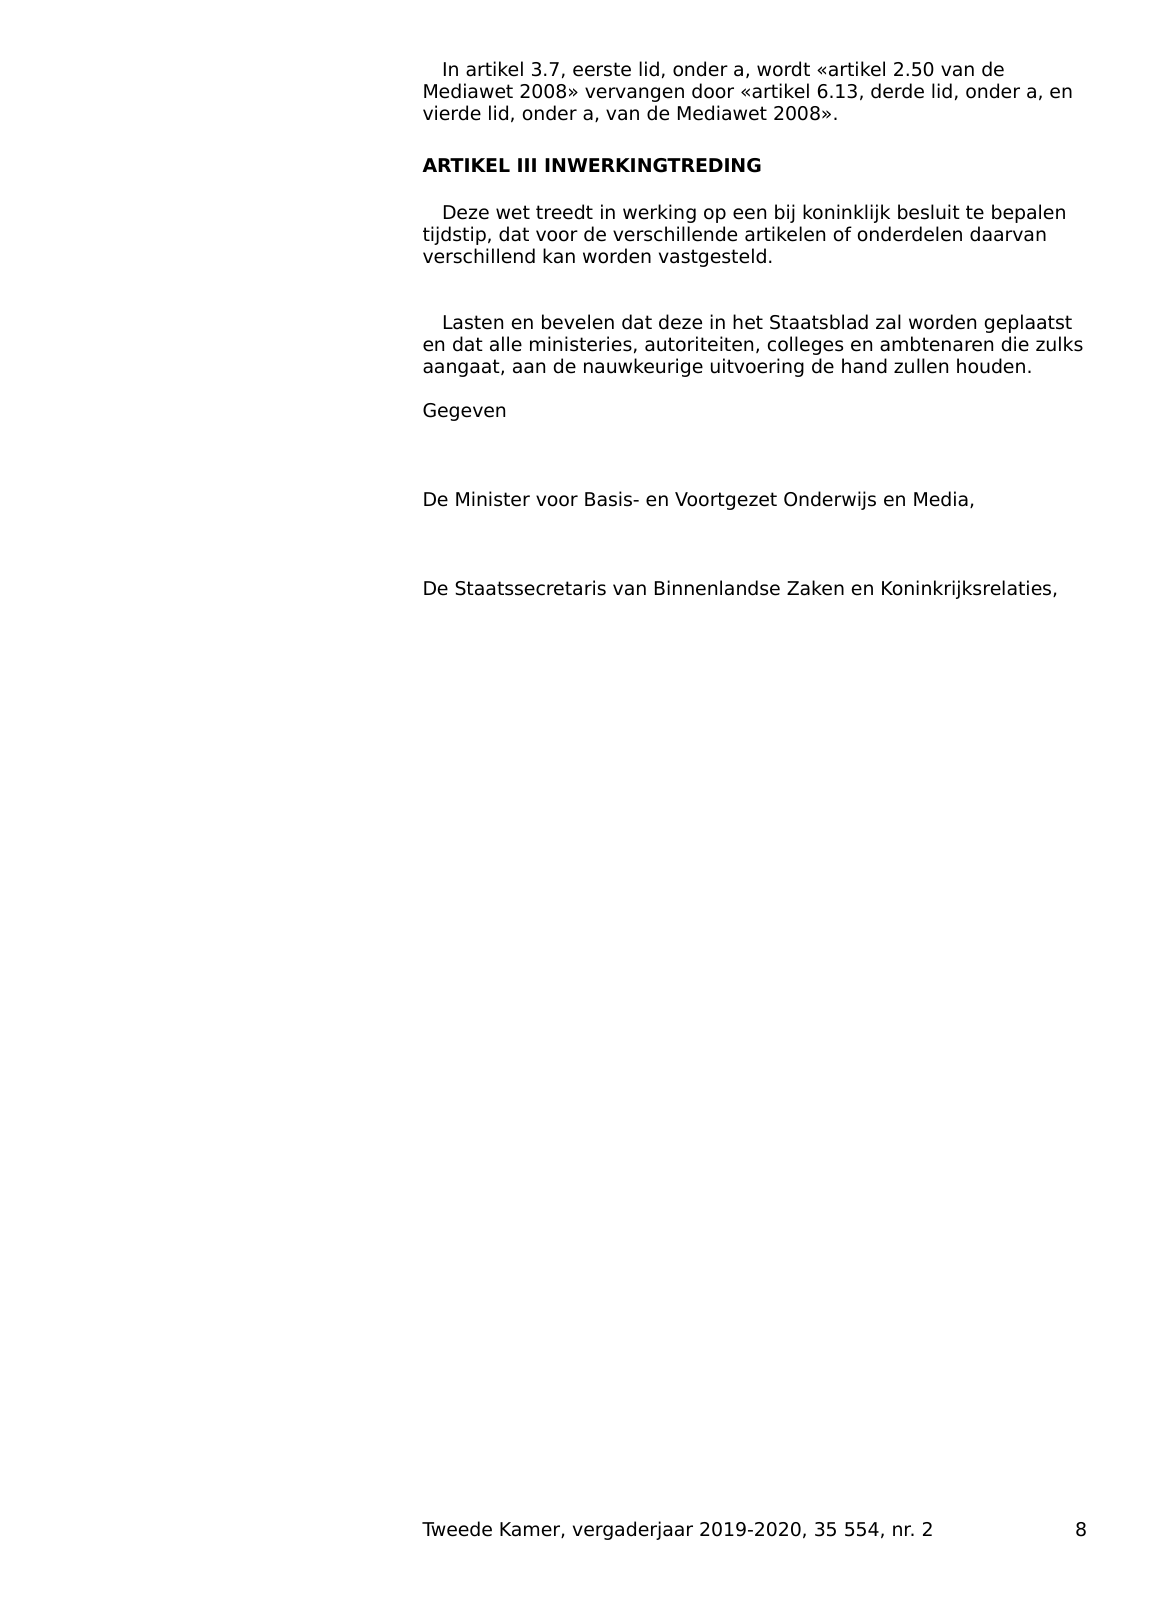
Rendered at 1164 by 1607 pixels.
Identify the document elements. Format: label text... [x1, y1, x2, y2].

text De Minister voor Basis- en Voortgezet Onderwijs en Media, [422, 489, 1087, 511]
text Deze wet treedt in werking op een bij koninklijk besluit te bepalen tijdstip, dat voor de verschillende artikelen of onderdelen daarvan verschillend kan worden vastgesteld. [422, 202, 1087, 268]
subtitle ARTIKEL III INWERKINGTREDING [422, 155, 1087, 177]
text Gegeven [422, 400, 1087, 422]
text In artikel 3.7, eerste lid, onder a, wordt «artikel 2.50 van de Mediawet 2008» vervangen door «artikel 6.13, derde lid, onder a, en vierde lid, onder a, van de Mediawet 2008». [422, 59, 1087, 125]
text Lasten en bevelen dat deze in het Staatsblad zal worden geplaatst en dat alle ministeries, autoriteiten, colleges en ambtenaren die zulks aangaat, aan de nauwkeurige uitvoering de hand zullen houden. [422, 312, 1087, 378]
text De Staatssecretaris van Binnenlandse Zaken en Koninkrijksrelaties, [422, 577, 1087, 599]
